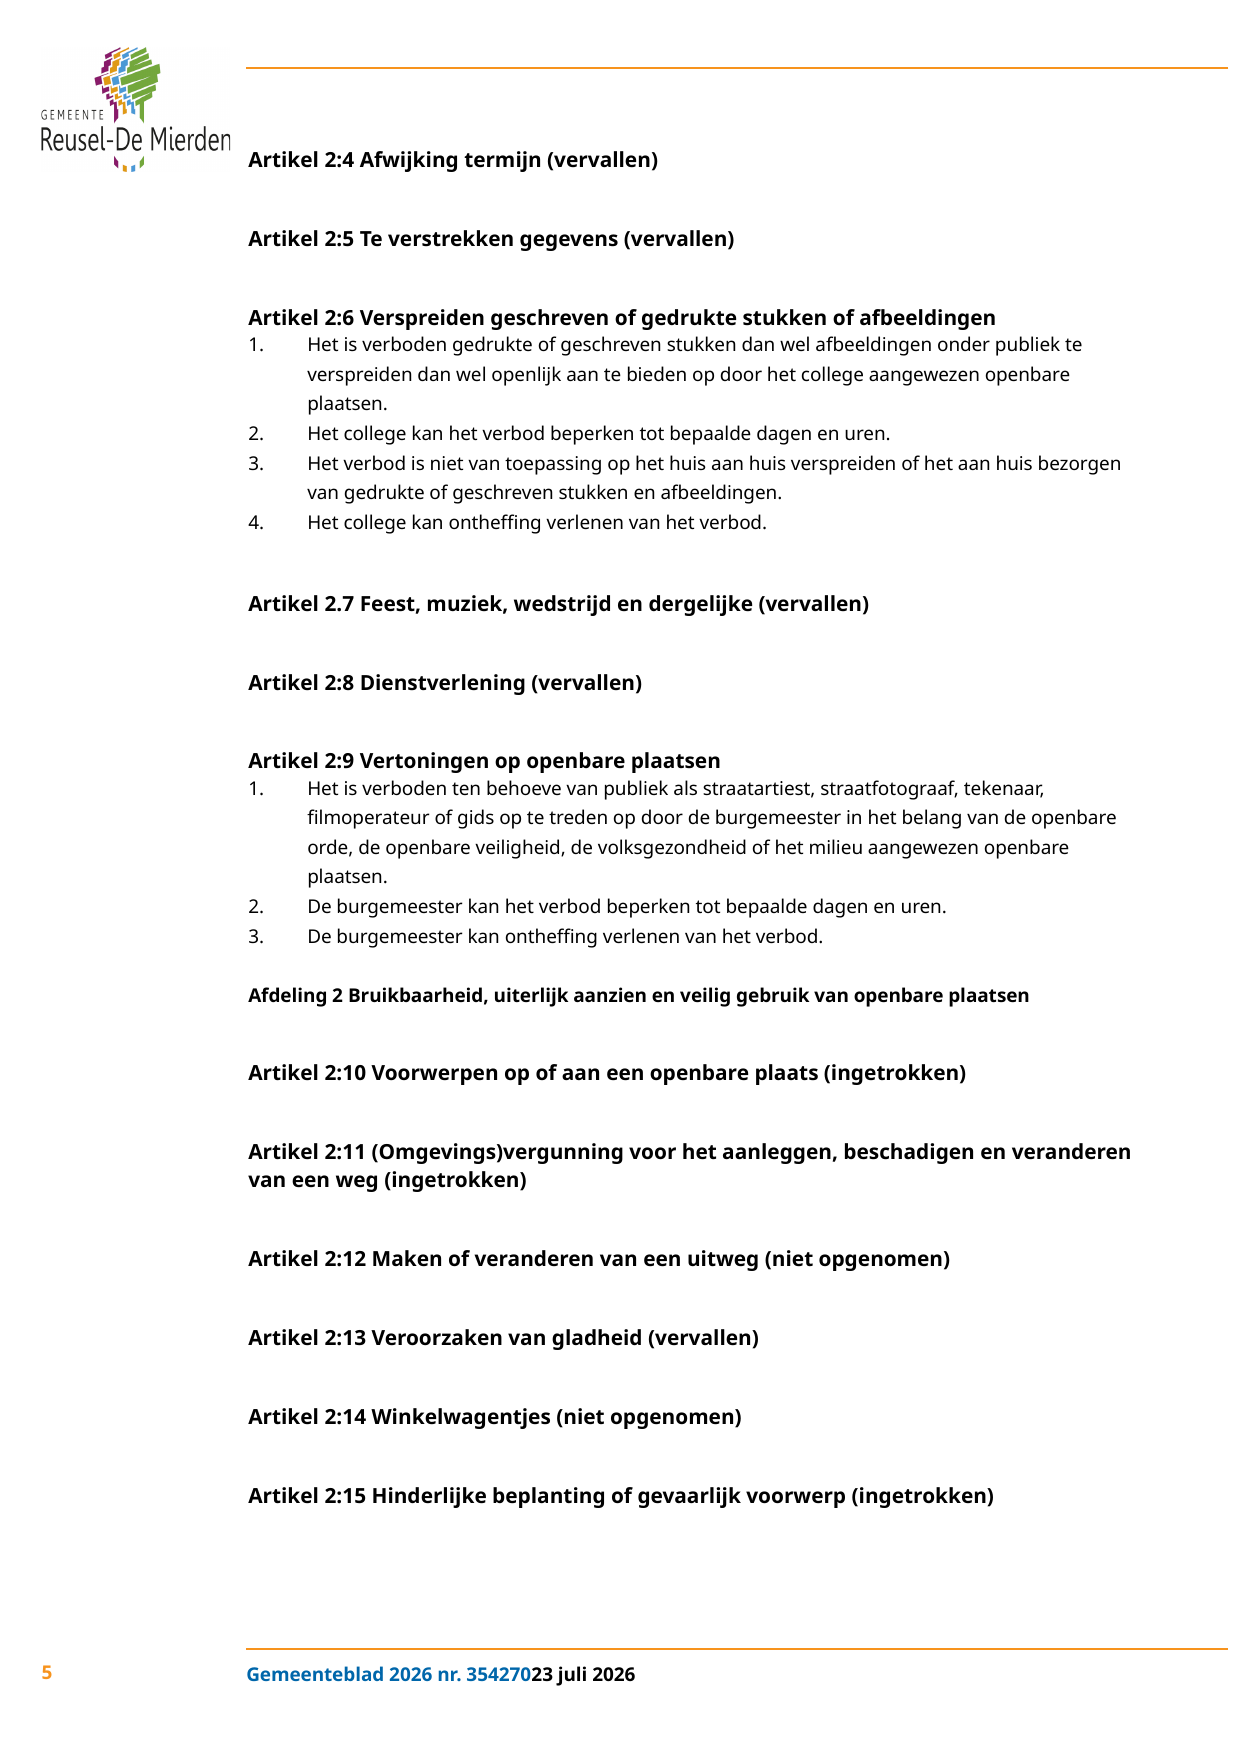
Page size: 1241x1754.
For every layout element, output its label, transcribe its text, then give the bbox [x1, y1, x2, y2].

text Artikel 2:4 Afwijking termijn (vervallen) [248, 145, 1152, 174]
list De burgemeester kan het verbod beperken tot bepaalde dagen en uren. [248, 893, 1152, 919]
text Artikel 2:14 Winkelwagentjes (niet opgenomen) [248, 1402, 1152, 1431]
text Artikel 2.7 Feest, muziek, wedstrijd en dergelijke (vervallen) [248, 589, 1152, 617]
list Het verbod is niet van toepassing op het huis aan huis verspreiden of het aan huis bezorgen van gedrukte of geschreven stukken en afbeeldingen. [248, 450, 1152, 505]
list De burgemeester kan ontheffing verlenen van het verbod. [248, 923, 1152, 949]
list Het is verboden ten behoeve van publiek als straatartiest, straatfotograaf, tekenaar, filmoperateur of gids op te treden op door de burgemeester in het belang van de openbare orde, de openbare veiligheid, de volksgezondheid of het milieu aangewezen openbare plaatsen. [248, 775, 1152, 889]
text Artikel 2:15 Hinderlijke beplanting of gevaarlijk voorwerp (ingetrokken) [248, 1481, 1152, 1509]
text Artikel 2:5 Te verstrekken gegevens (vervallen) [248, 224, 1152, 252]
text Artikel 2:6 Verspreiden geschreven of gedrukte stukken of afbeeldingen [248, 303, 1152, 331]
picture [41, 47, 231, 172]
text Artikel 2:8 Dienstverlening (vervallen) [248, 668, 1152, 696]
text Artikel 2:11 (Omgevings)vergunning voor het aanleggen, beschadigen en veranderen van een weg (ingetrokken) [248, 1137, 1152, 1194]
list Het is verboden gedrukte of geschreven stukken dan wel afbeeldingen onder publiek te verspreiden dan wel openlijk aan te bieden op door het college aangewezen openbare plaatsen. [248, 331, 1152, 416]
text Artikel 2:12 Maken of veranderen van een uitweg (niet opgenomen) [248, 1244, 1152, 1273]
text Afdeling 2 Bruikbaarheid, uiterlijk aanzien en veilig gebruik van openbare plaatsen [248, 982, 1152, 1008]
list Het college kan ontheffing verlenen van het verbod. [248, 509, 1152, 534]
text Artikel 2:13 Veroorzaken van gladheid (vervallen) [248, 1323, 1152, 1352]
list Het college kan het verbod beperken tot bepaalde dagen en uren. [248, 420, 1152, 446]
text Artikel 2:9 Vertoningen op openbare plaatsen [248, 747, 1152, 775]
text Artikel 2:10 Voorwerpen op of aan een openbare plaats (ingetrokken) [248, 1058, 1152, 1087]
